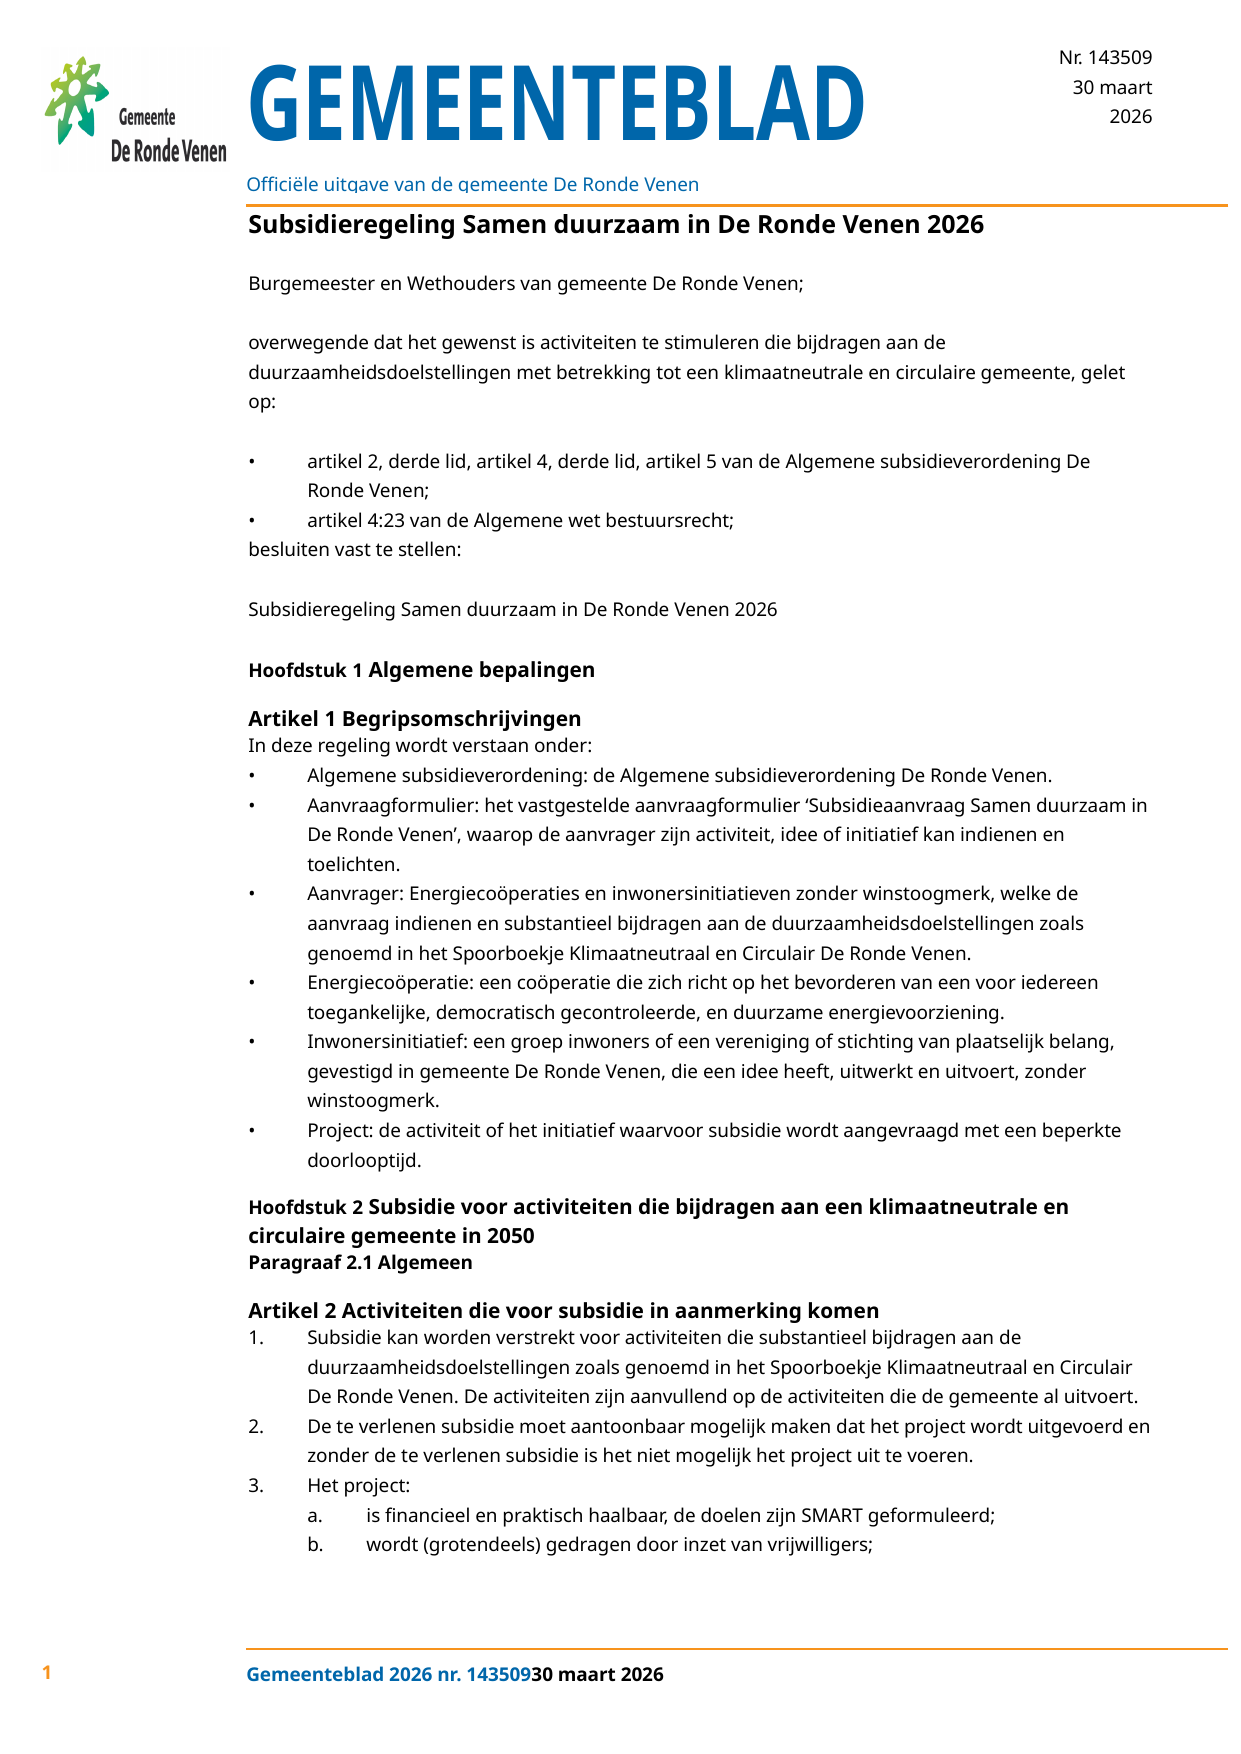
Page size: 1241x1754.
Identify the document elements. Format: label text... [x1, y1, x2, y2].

list Inwonersinitiatief: een groep inwoners of een vereniging of stichting van plaatselijk belang, gevestigd in gemeente De Ronde Venen, die een idee heeft, uitwerkt en uitvoert, zonder winstoogmerk. [248, 1028, 1152, 1113]
text Burgemeester en Wethouders van gemeente De Ronde Venen; [248, 270, 1152, 296]
list wordt (grotendeels) gedragen door inzet van vrijwilligers; [307, 1531, 1152, 1557]
list Aanvraagformulier: het vastgestelde aanvraagformulier ‘Subsidieaanvraag Samen duurzaam in De Ronde Venen’, waarop de aanvrager zijn activiteit, idee of initiatief kan indienen en toelichten. [248, 792, 1152, 877]
text In deze regeling wordt verstaan onder: [248, 733, 1152, 758]
list Algemene subsidieverordening: de Algemene subsidieverordening De Ronde Venen. [248, 762, 1152, 788]
list Het project: [248, 1472, 1152, 1498]
list Energiecoöperatie: een coöperatie die zich richt op het bevorderen van een voor iedereen toegankelijke, democratisch gecontroleerde, en duurzame energievoorziening. [248, 969, 1152, 1024]
list artikel 4:23 van de Algemene wet bestuursrecht; [248, 507, 1152, 533]
list is financieel en praktisch haalbaar, de doelen zijn SMART geformuleerd; [307, 1502, 1152, 1527]
list Aanvrager: Energiecoöperaties en inwonersinitiatieven zonder winstoogmerk, welke de aanvraag indienen en substantieel bijdragen aan de duurzaamheidsdoelstellingen zoals genoemd in het Spoorboekje Klimaatneutraal en Circulair De Ronde Venen. [248, 881, 1152, 965]
list De te verlenen subsidie moet aantoonbaar mogelijk maken dat het project wordt uitgevoerd en zonder de te verlenen subsidie is het niet mogelijk het project uit te voeren. [248, 1413, 1152, 1468]
text Artikel 2 Activiteiten die voor subsidie in aanmerking komen [248, 1296, 1152, 1324]
text Hoofdstuk 2 Subsidie voor activiteiten die bijdragen aan een klimaatneutrale en circulaire gemeente in 2050 [248, 1192, 1152, 1249]
text Subsidieregeling Samen duurzaam in De Ronde Venen 2026 [248, 596, 1152, 621]
text Hoofdstuk 1 Algemene bepalingen [248, 655, 1152, 683]
text Paragraaf 2.1 Algemeen [248, 1249, 1152, 1275]
text besluiten vast te stellen: [248, 537, 1152, 562]
text Subsidieregeling Samen duurzaam in De Ronde Venen 2026 [248, 207, 1152, 241]
list Subsidie kan worden verstrekt voor activiteiten die substantieel bijdragen aan de duurzaamheidsdoelstellingen zoals genoemd in het Spoorboekje Klimaatneutraal en Circulair De Ronde Venen. De activiteiten zijn aanvullend op de activiteiten die de gemeente al uitvoert. [248, 1324, 1152, 1409]
text overwegende dat het gewenst is activiteiten te stimuleren die bijdragen aan de duurzaamheidsdoelstellingen met betrekking tot een klimaatneutrale en circulaire gemeente, gelet op: [248, 329, 1152, 414]
picture [41, 47, 231, 172]
list Project: de activiteit of het initiatief waarvoor subsidie wordt aangevraagd met een beperkte doorlooptijd. [248, 1117, 1152, 1172]
text Artikel 1 Begripsomschrijvingen [248, 704, 1152, 733]
list artikel 2, derde lid, artikel 4, derde lid, artikel 5 van de Algemene subsidieverordening De Ronde Venen; [248, 448, 1152, 503]
